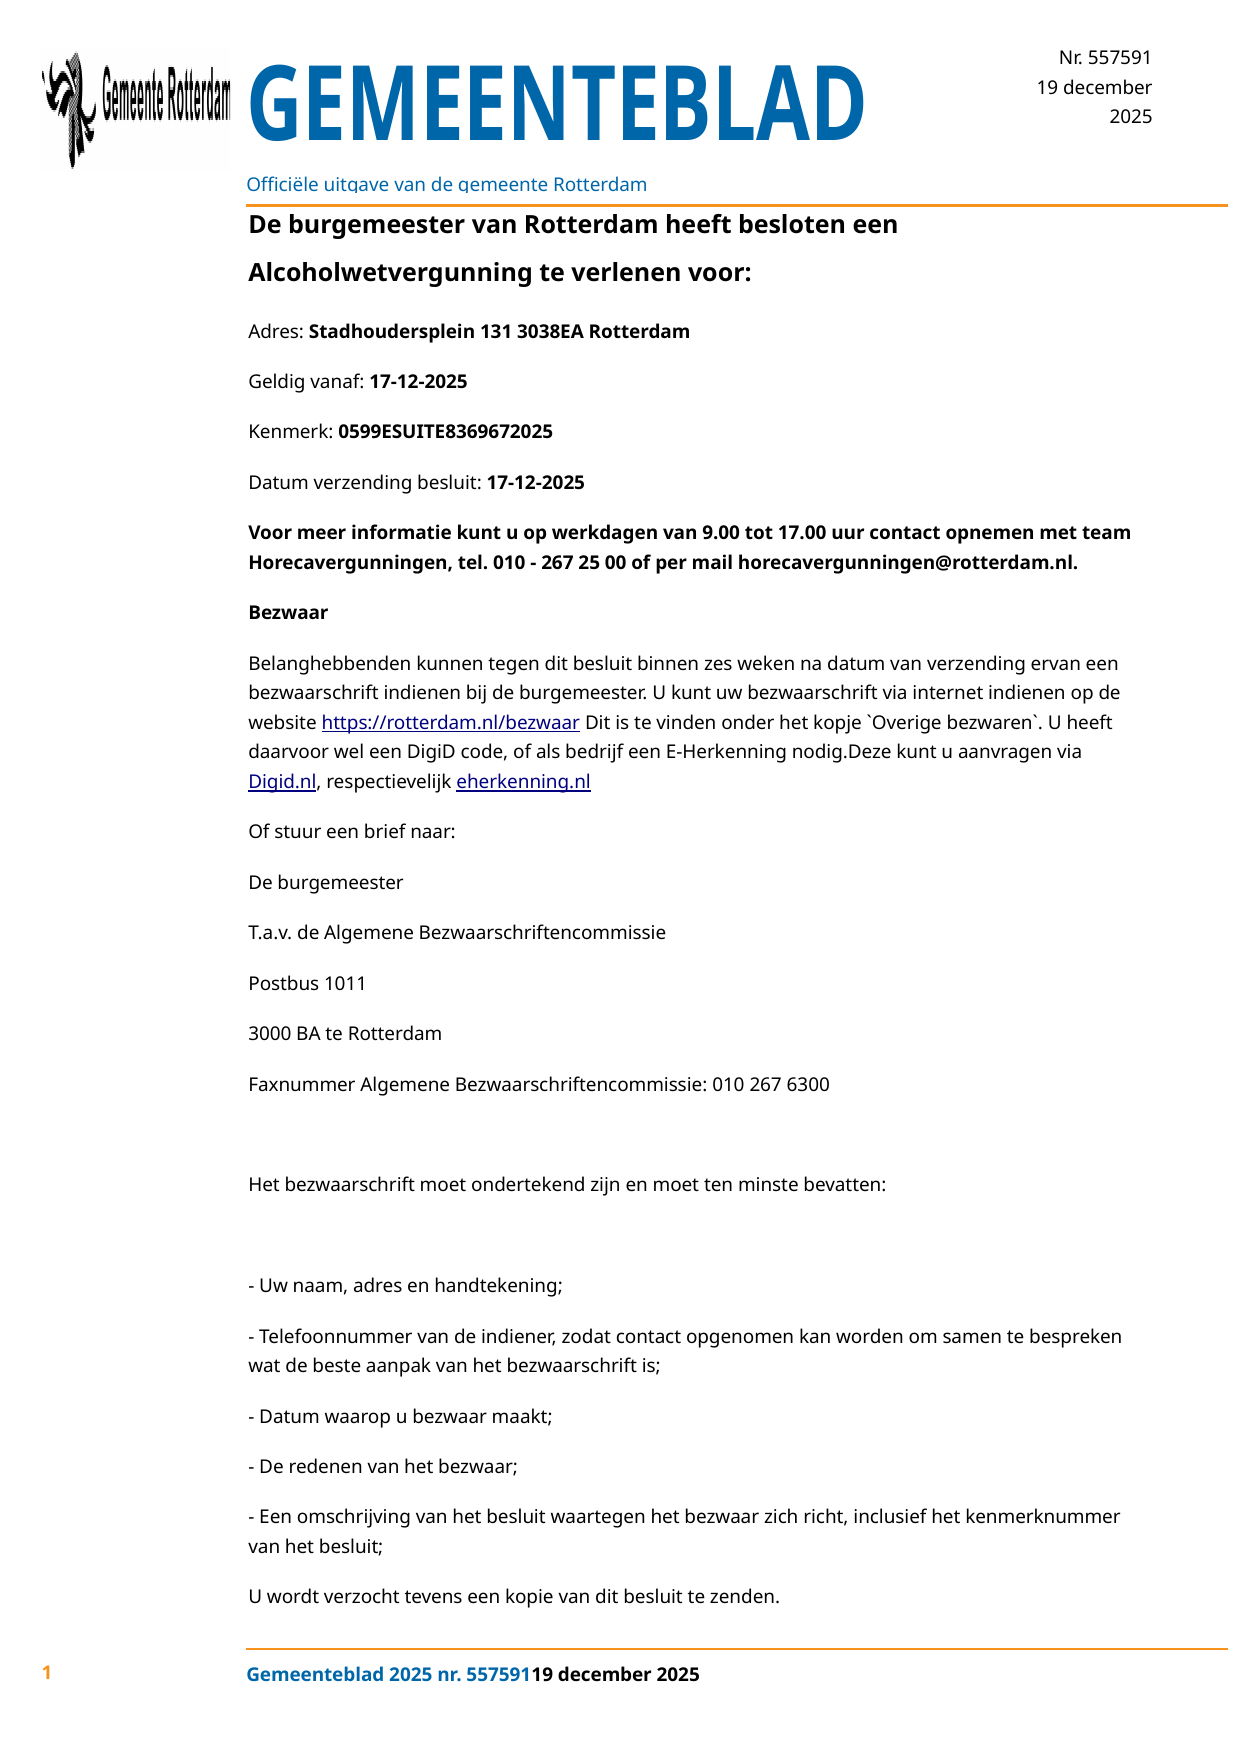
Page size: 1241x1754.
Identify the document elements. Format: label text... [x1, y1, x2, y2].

text Bezwaar [248, 599, 1152, 625]
text Adres: Stadhoudersplein 131 3038EA Rotterdam [248, 318, 1152, 344]
text T.a.v. de Algemene Bezwaarschriftencommissie [248, 919, 1152, 945]
text Faxnummer Algemene Bezwaarschriftencommissie: 010 267 6300 [248, 1071, 1152, 1097]
text - De redenen van het bezwaar; [248, 1453, 1152, 1479]
text 3000 BA te Rotterdam [248, 1020, 1152, 1046]
text - Datum waarop u bezwaar maakt; [248, 1403, 1152, 1429]
text Of stuur een brief naar: [248, 819, 1152, 844]
text Geldig vanaf: 17-12-2025 [248, 368, 1152, 394]
picture [41, 47, 231, 172]
text De burgemeester van Rotterdam heeft besloten een Alcoholwetvergunning te verlenen voor: [248, 207, 1152, 288]
text Kenmerk: 0599ESUITE8369672025 [248, 419, 1152, 444]
text Datum verzending besluit: 17-12-2025 [248, 469, 1152, 495]
text Postbus 1011 [248, 970, 1152, 996]
text - Telefoonnummer van de indiener, zodat contact opgenomen kan worden om samen te bespreken wat de beste aanpak van het bezwaarschrift is; [248, 1323, 1152, 1378]
text U wordt verzocht tevens een kopie van dit besluit te zenden. [248, 1584, 1152, 1609]
text Voor meer informatie kunt u op werkdagen van 9.00 tot 17.00 uur contact opnemen met team Horecavergunningen, tel. 010 - 267 25 00 of per mail horecavergunningen@rotterdam.nl. [248, 519, 1152, 575]
text De burgemeester [248, 869, 1152, 895]
text Belanghebbenden kunnen tegen dit besluit binnen zes weken na datum van verzending ervan een bezwaarschrift indienen bij de burgemeester. U kunt uw bezwaarschrift via internet indienen op de website https://rotterdam.nl/bezwaar Dit is te vinden onder het kopje `Overige bezwaren`. U heeft daarvoor wel een DigiD code, of als bedrijf een E-Herkenning nodig.Deze kunt u aanvragen via Digid.nl, respectievelijk eherkenning.nl [248, 650, 1152, 794]
text Het bezwaarschrift moet ondertekend zijn en moet ten minste bevatten: [248, 1172, 1152, 1197]
text - Een omschrijving van het besluit waartegen het bezwaar zich richt, inclusief het kenmerknummer van het besluit; [248, 1504, 1152, 1559]
text - Uw naam, adres en handtekening; [248, 1272, 1152, 1298]
